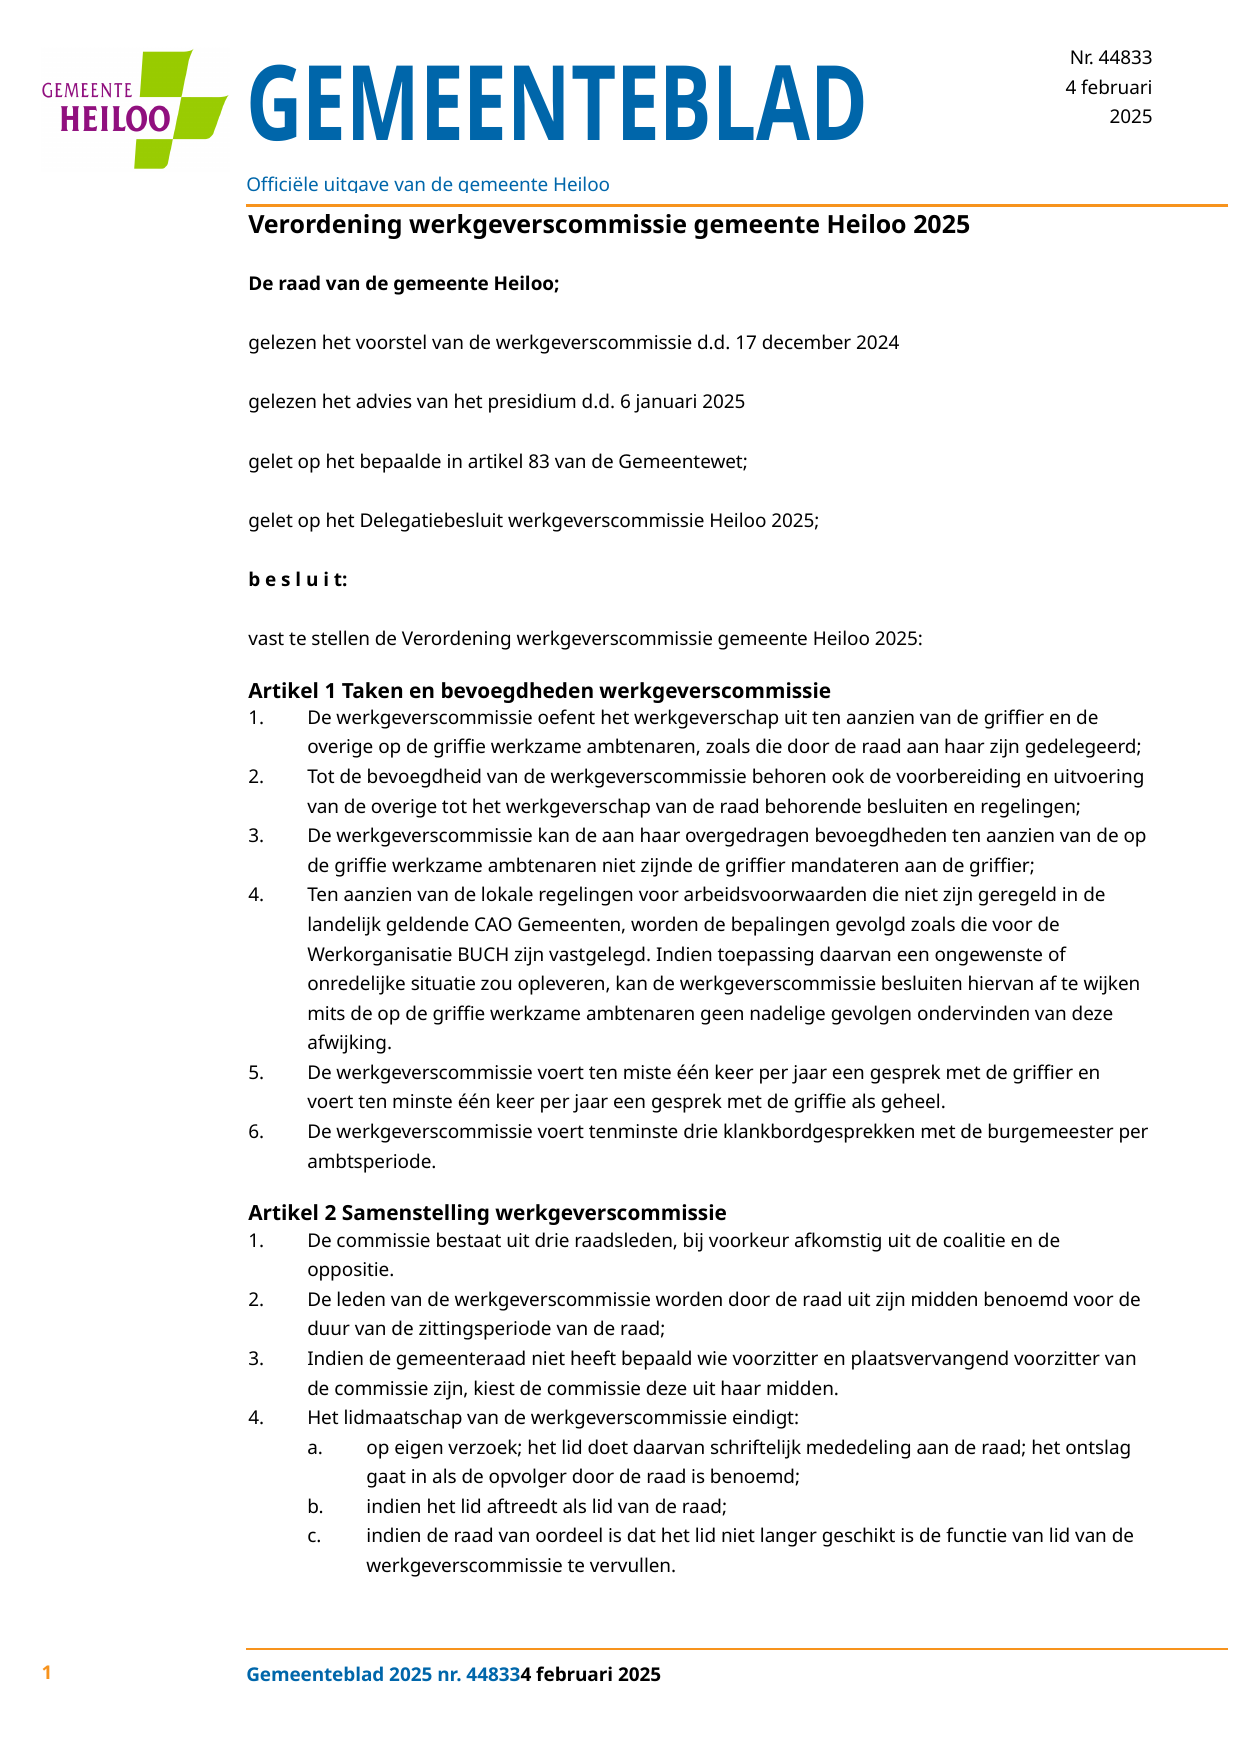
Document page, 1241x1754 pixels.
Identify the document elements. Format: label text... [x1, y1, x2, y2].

text De raad van de gemeente Heiloo; [248, 270, 1152, 296]
list De commissie bestaat uit drie raadsleden, bij voorkeur afkomstig uit de coalitie en de oppositie. [248, 1227, 1152, 1282]
list indien het lid aftreedt als lid van de raad; [307, 1493, 1152, 1519]
list De werkgeverscommissie oefent het werkgeverschap uit ten aanzien van de griffier en de overige op de griffie werkzame ambtenaren, zoals die door de raad aan haar zijn gedelegeerd; [248, 704, 1152, 759]
text Artikel 1 Taken en bevoegdheden werkgeverscommissie [248, 676, 1152, 704]
text gelet op het Delegatiebesluit werkgeverscommissie Heiloo 2025; [248, 507, 1152, 533]
list indien de raad van oordeel is dat het lid niet langer geschikt is de functie van lid van de werkgeverscommissie te vervullen. [307, 1523, 1152, 1578]
list Tot de bevoegdheid van de werkgeverscommissie behoren ook de voorbereiding en uitvoering van de overige tot het werkgeverschap van de raad behorende besluiten en regelingen; [248, 763, 1152, 819]
text Verordening werkgeverscommissie gemeente Heiloo 2025 [248, 207, 1152, 241]
text Artikel 2 Samenstelling werkgeverscommissie [248, 1198, 1152, 1227]
list De werkgeverscommissie kan de aan haar overgedragen bevoegdheden ten aanzien van de op de griffie werkzame ambtenaren niet zijnde de griffier mandateren aan de griffier; [248, 822, 1152, 878]
text gelezen het voorstel van de werkgeverscommissie d.d. 17 december 2024 [248, 329, 1152, 355]
list Het lidmaatschap van de werkgeverscommissie eindigt: [248, 1404, 1152, 1430]
picture [41, 47, 231, 172]
text gelet op het bepaalde in artikel 83 van de Gemeentewet; [248, 448, 1152, 473]
text vast te stellen de Verordening werkgeverscommissie gemeente Heiloo 2025: [248, 625, 1152, 651]
list De werkgeverscommissie voert ten miste één keer per jaar een gesprek met de griffier en voert ten minste één keer per jaar een gesprek met de griffie als geheel. [248, 1059, 1152, 1114]
list Indien de gemeenteraad niet heeft bepaald wie voorzitter en plaatsvervangend voorzitter van de commissie zijn, kiest de commissie deze uit haar midden. [248, 1345, 1152, 1400]
list De leden van de werkgeverscommissie worden door de raad uit zijn midden benoemd voor de duur van de zittingsperiode van de raad; [248, 1286, 1152, 1341]
list Ten aanzien van de lokale regelingen voor arbeidsvoorwaarden die niet zijn geregeld in de landelijk geldende CAO Gemeenten, worden de bepalingen gevolgd zoals die voor de Werkorganisatie BUCH zijn vastgelegd. Indien toepassing daarvan een ongewenste of onredelijke situatie zou opleveren, kan de werkgeverscommissie besluiten hiervan af te wijken mits de op de griffie werkzame ambtenaren geen nadelige gevolgen ondervinden van deze afwijking. [248, 882, 1152, 1055]
text gelezen het advies van het presidium d.d. 6 januari 2025 [248, 389, 1152, 414]
list De werkgeverscommissie voert tenminste drie klankbordgesprekken met de burgemeester per ambtsperiode. [248, 1118, 1152, 1174]
text b e s l u i t: [248, 566, 1152, 592]
list op eigen verzoek; het lid doet daarvan schriftelijk mededeling aan de raad; het ontslag gaat in als de opvolger door de raad is benoemd; [307, 1434, 1152, 1489]
